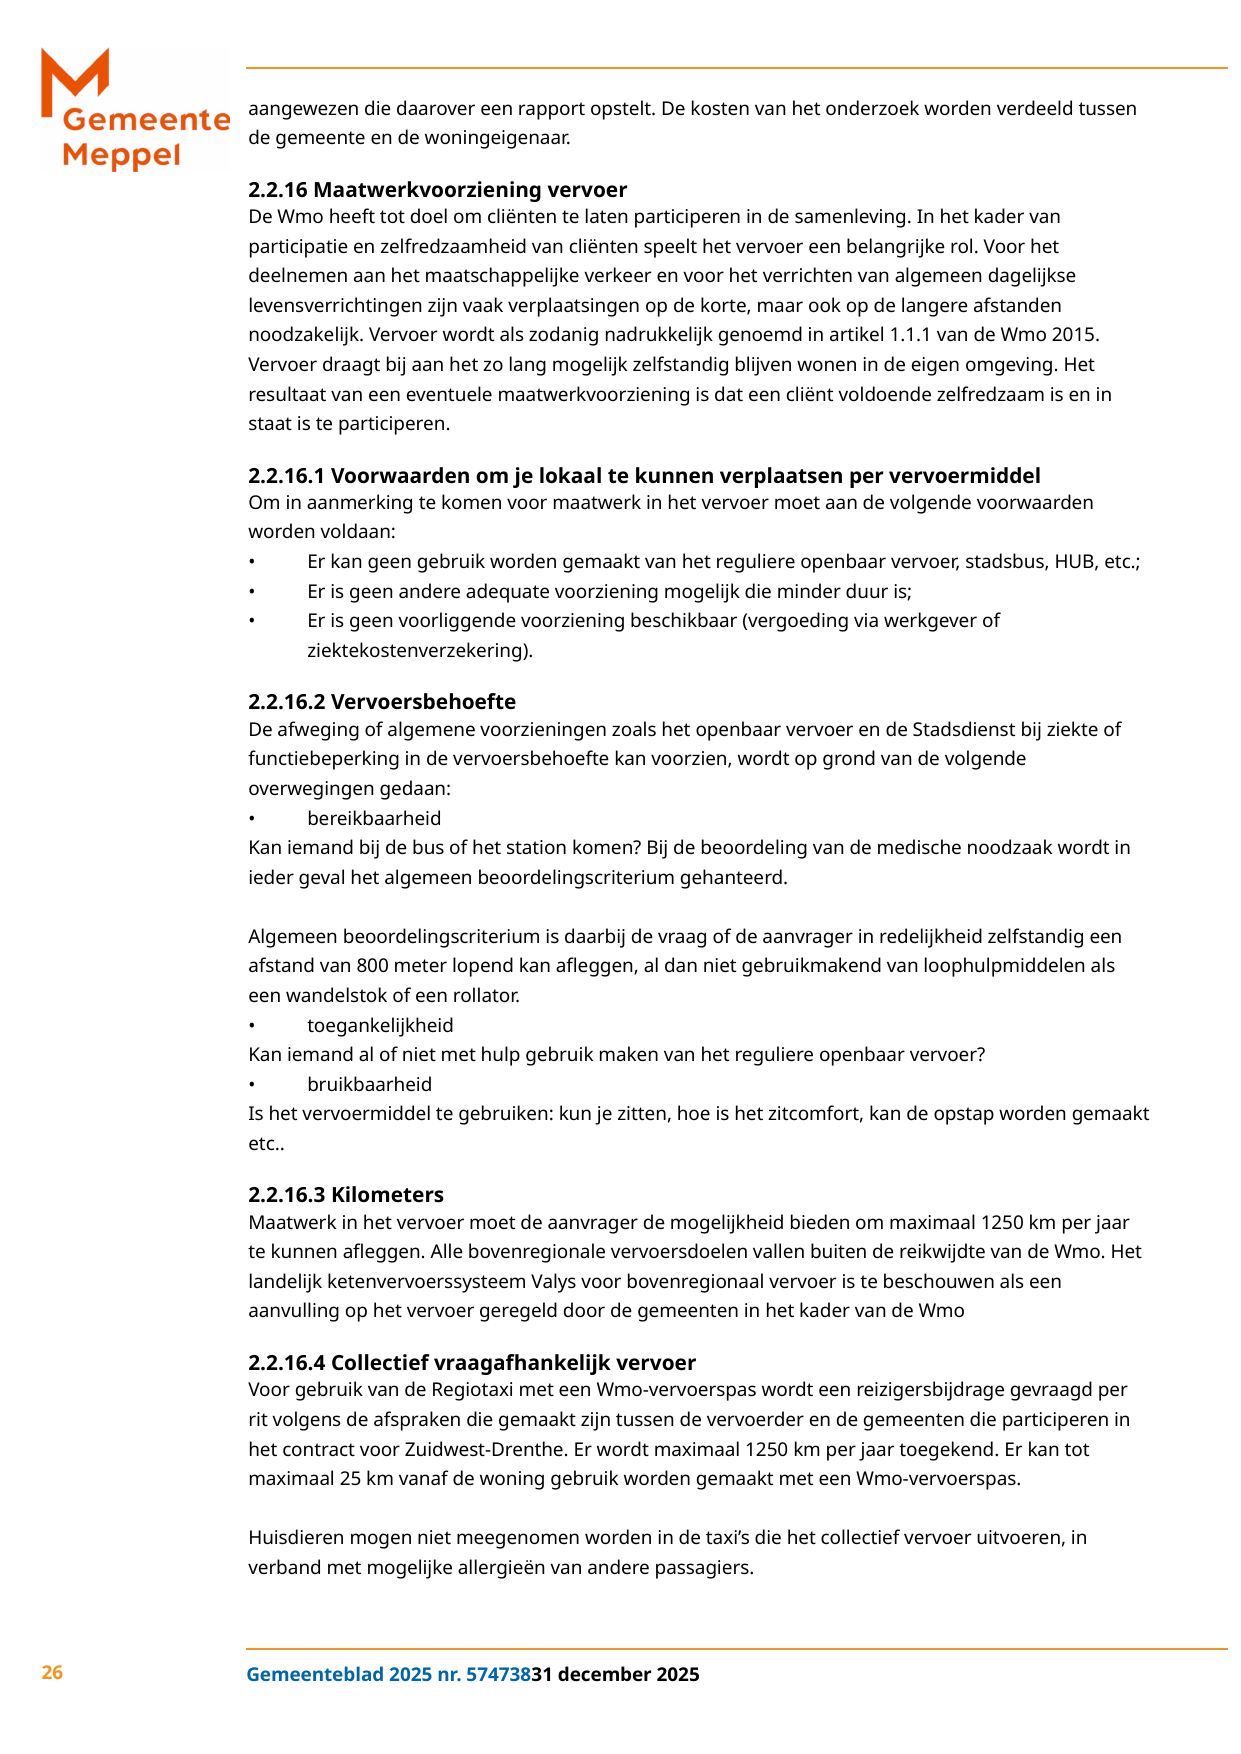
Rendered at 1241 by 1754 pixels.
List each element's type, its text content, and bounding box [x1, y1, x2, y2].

list Er is geen voorliggende voorziening beschikbaar (vergoeding via werkgever of ziektekostenverzekering). [248, 607, 1152, 663]
text Maatwerk in het vervoer moet de aanvrager de mogelijkheid bieden om maximaal 1250 km per jaar te kunnen afleggen. Alle bovenregionale vervoersdoelen vallen buiten de reikwijdte van de Wmo. Het landelijk ketenvervoerssysteem Valys voor bovenregionaal vervoer is te beschouwen als een aanvulling op het vervoer geregeld door de gemeenten in het kader van de Wmo [248, 1209, 1152, 1323]
text Kan iemand al of niet met hulp gebruik maken van het reguliere openbaar vervoer? [248, 1041, 1152, 1067]
text 2.2.16.4 Collectief vraagafhankelijk vervoer [248, 1348, 1152, 1377]
text Voor gebruik van de Regiotaxi met een Wmo-vervoerspas wordt een reizigersbijdrage gevraagd per rit volgens de afspraken die gemaakt zijn tussen de vervoerder en de gemeenten die participeren in het contract voor Zuidwest-Drenthe. Er wordt maximaal 1250 km per jaar toegekend. Er kan tot maximaal 25 km vanaf de woning gebruik worden gemaakt met een Wmo-vervoerspas. [248, 1377, 1152, 1491]
text 2.2.16.1 Voorwaarden om je lokaal te kunnen verplaatsen per vervoermiddel [248, 461, 1152, 489]
picture [41, 47, 231, 172]
text De afweging of algemene voorzieningen zoals het openbaar vervoer en de Stadsdienst bij ziekte of functiebeperking in de vervoersbehoefte kan voorzien, wordt op grond van de volgende overwegingen gedaan: [248, 716, 1152, 801]
text aangewezen die daarover een rapport opstelt. De kosten van het onderzoek worden verdeeld tussen de gemeente en de woningeigenaar. [248, 95, 1152, 150]
text 2.2.16.2 Vervoersbehoefte [248, 687, 1152, 716]
text 2.2.16 Maatwerkvoorziening vervoer [248, 175, 1152, 203]
list bereikbaarheid [248, 805, 1152, 830]
list Er kan geen gebruik worden gemaakt van het reguliere openbaar vervoer, stadsbus, HUB, etc.; [248, 548, 1152, 574]
list Er is geen andere adequate voorziening mogelijk die minder duur is; [248, 578, 1152, 604]
list toegankelijkheid [248, 1012, 1152, 1037]
text 2.2.16.3 Kilometers [248, 1181, 1152, 1209]
text Huisdieren mogen niet meegenomen worden in de taxi’s die het collectief vervoer uitvoeren, in verband met mogelijke allergieën van andere passagiers. [248, 1524, 1152, 1580]
list bruikbaarheid [248, 1071, 1152, 1097]
text Is het vervoermiddel te gebruiken: kun je zitten, hoe is het zitcomfort, kan de opstap worden gemaakt etc.. [248, 1101, 1152, 1156]
text Om in aanmerking te komen voor maatwerk in het vervoer moet aan de volgende voorwaarden worden voldaan: [248, 489, 1152, 544]
text Algemeen beoordelingscriterium is daarbij de vraag of de aanvrager in redelijkheid zelfstandig een afstand van 800 meter lopend kan afleggen, al dan niet gebruikmakend van loophulpmiddelen als een wandelstok of een rollator. [248, 923, 1152, 1008]
text De Wmo heeft tot doel om cliënten te laten participeren in de samenleving. In het kader van participatie en zelfredzaamheid van cliënten speelt het vervoer een belangrijke rol. Voor het deelnemen aan het maatschappelijke verkeer en voor het verrichten van algemeen dagelijkse levensverrichtingen zijn vaak verplaatsingen op de korte, maar ook op de langere afstanden noodzakelijk. Vervoer wordt als zodanig nadrukkelijk genoemd in artikel 1.1.1 van de Wmo 2015. Vervoer draagt bij aan het zo lang mogelijk zelfstandig blijven wonen in de eigen omgeving. Het resultaat van een eventuele maatwerkvoorziening is dat een cliënt voldoende zelfredzaam is en in staat is te participeren. [248, 203, 1152, 436]
text Kan iemand bij de bus of het station komen? Bij de beoordeling van de medische noodzaak wordt in ieder geval het algemeen beoordelingscriterium gehanteerd. [248, 834, 1152, 889]
